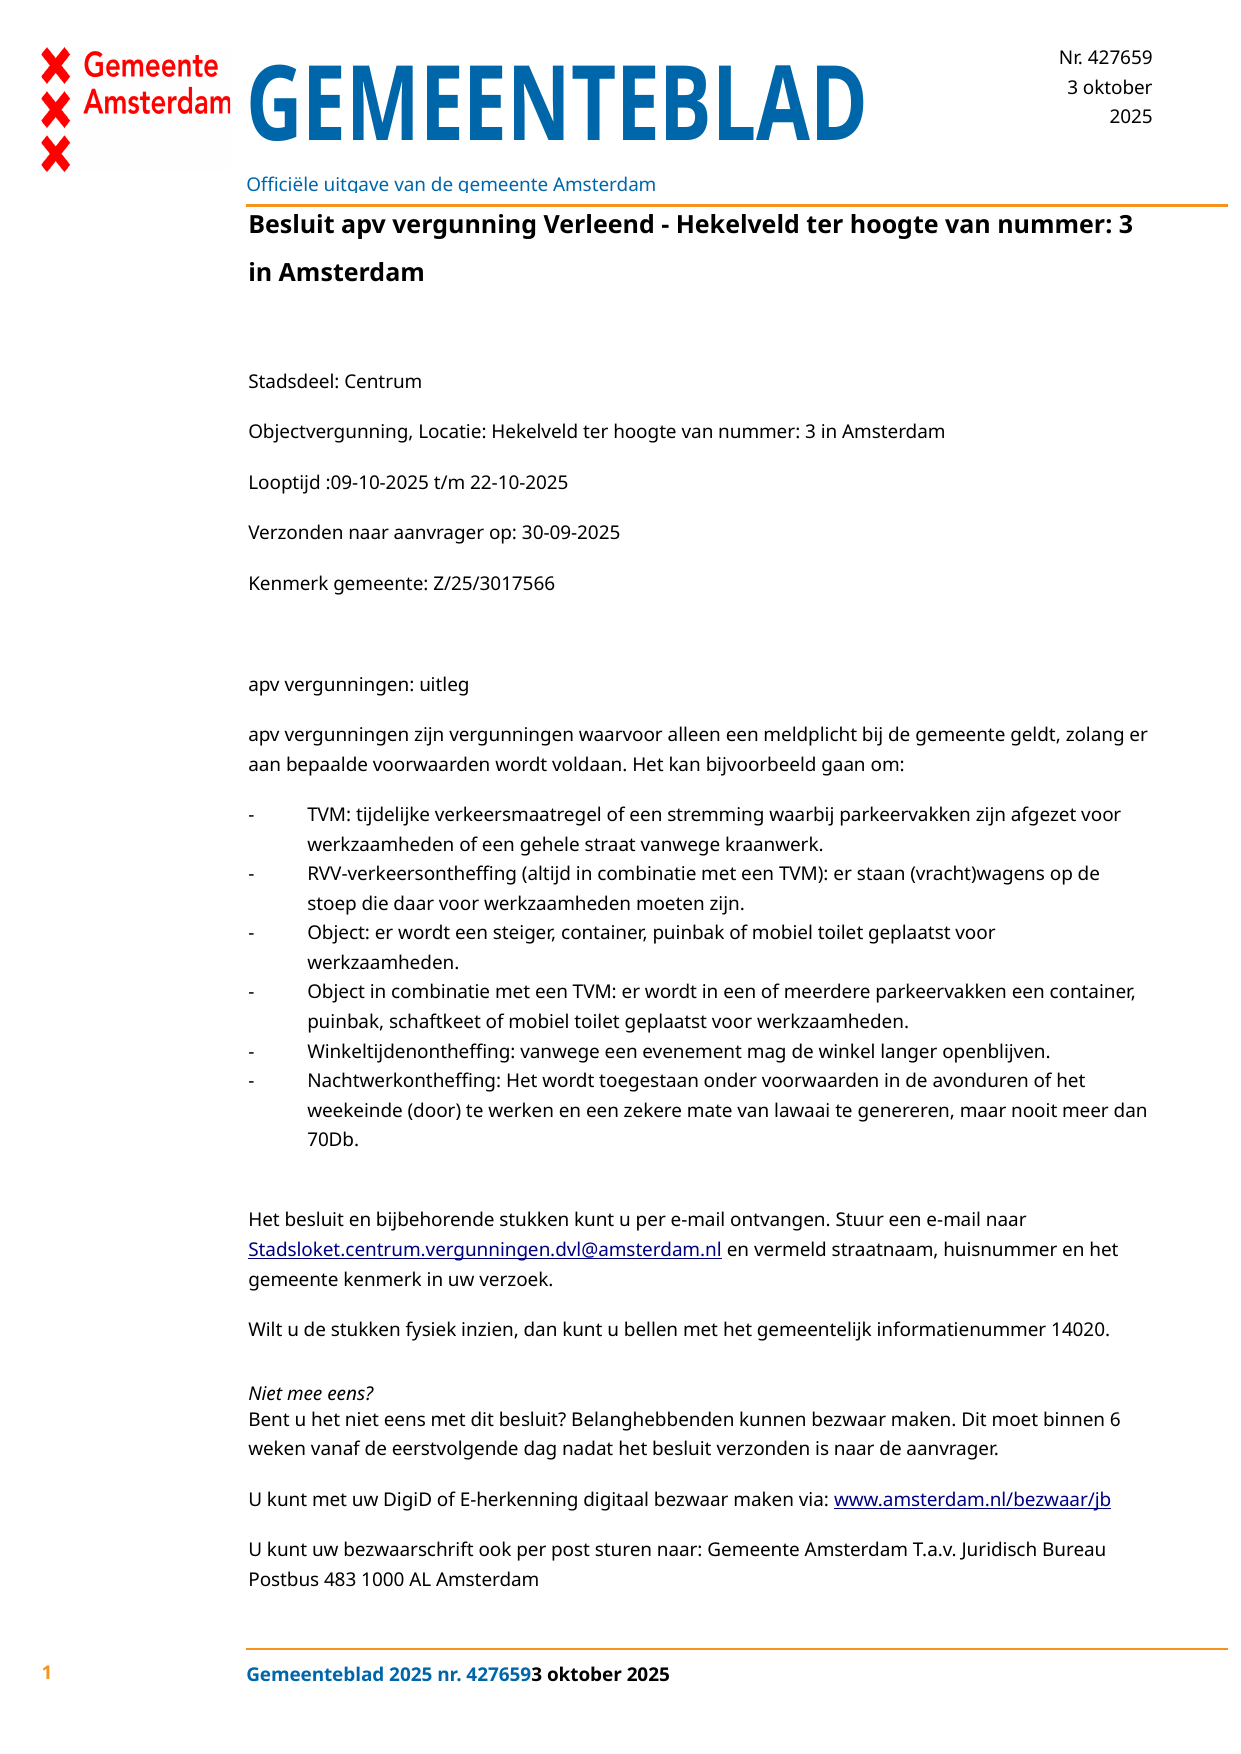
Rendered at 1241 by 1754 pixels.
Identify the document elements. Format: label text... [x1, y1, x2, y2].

text Looptijd :09-10-2025 t/m 22-10-2025 [248, 469, 1152, 495]
list TVM: tijdelijke verkeersmaatregel of een stremming waarbij parkeervakken zijn afgezet voor werkzaamheden of een gehele straat vanwege kraanwerk. [248, 801, 1152, 857]
text U kunt uw bezwaarschrift ook per post sturen naar: Gemeente Amsterdam T.a.v. Juridisch Bureau Postbus 483 1000 AL Amsterdam [248, 1536, 1152, 1592]
text Verzonden naar aanvrager op: 30-09-2025 [248, 519, 1152, 545]
text U kunt met uw DigiD of E-herkenning digitaal bezwaar maken via: www.amsterdam.nl/bezwaar/jb [248, 1486, 1152, 1512]
list Object: er wordt een steiger, container, puinbak of mobiel toilet geplaatst voor werkzaamheden. [248, 919, 1152, 975]
list Winkeltijdenontheffing: vanwege een evenement mag de winkel langer openblijven. [248, 1038, 1152, 1064]
text Wilt u de stukken fysiek inzien, dan kunt u bellen met het gemeentelijk informatienummer 14020. [248, 1316, 1152, 1342]
text apv vergunningen: uitleg [248, 671, 1152, 697]
list Object in combinatie met een TVM: er wordt in een of meerdere parkeervakken een container, puinbak, schaftkeet of mobiel toilet geplaatst voor werkzaamheden. [248, 979, 1152, 1034]
text Objectvergunning, Locatie: Hekelveld ter hoogte van nummer: 3 in Amsterdam [248, 419, 1152, 444]
picture [41, 47, 231, 172]
text Het besluit en bijbehorende stukken kunt u per e-mail ontvangen. Stuur een e-mail naar Stadsloket.centrum.vergunningen.dvl@amsterdam.nl en vermeld straatnaam, huisnummer en het gemeente kenmerk in uw verzoek. [248, 1207, 1152, 1292]
text Kenmerk gemeente: Z/25/3017566 [248, 570, 1152, 596]
text apv vergunningen zijn vergunningen waarvoor alleen een meldplicht bij de gemeente geldt, zolang er aan bepaalde voorwaarden wordt voldaan. Het kan bijvoorbeeld gaan om: [248, 721, 1152, 777]
text Niet mee eens? [248, 1380, 1152, 1406]
text Stadsdeel: Centrum [248, 368, 1152, 394]
text Bent u het niet eens met dit besluit? Belanghebbenden kunnen bezwaar maken. Dit moet binnen 6 weken vanaf de eerstvolgende dag nadat het besluit verzonden is naar de aanvrager. [248, 1406, 1152, 1461]
list RVV-verkeersontheffing (altijd in combinatie met een TVM): er staan (vracht)wagens op de stoep die daar voor werkzaamheden moeten zijn. [248, 860, 1152, 916]
list Nachtwerkontheffing: Het wordt toegestaan onder voorwaarden in de avonduren of het weekeinde (door) te werken en een zekere mate van lawaai te genereren, maar nooit meer dan 70Db. [248, 1067, 1152, 1152]
text Besluit apv vergunning Verleend - Hekelveld ter hoogte van nummer: 3 in Amsterdam [248, 207, 1152, 288]
